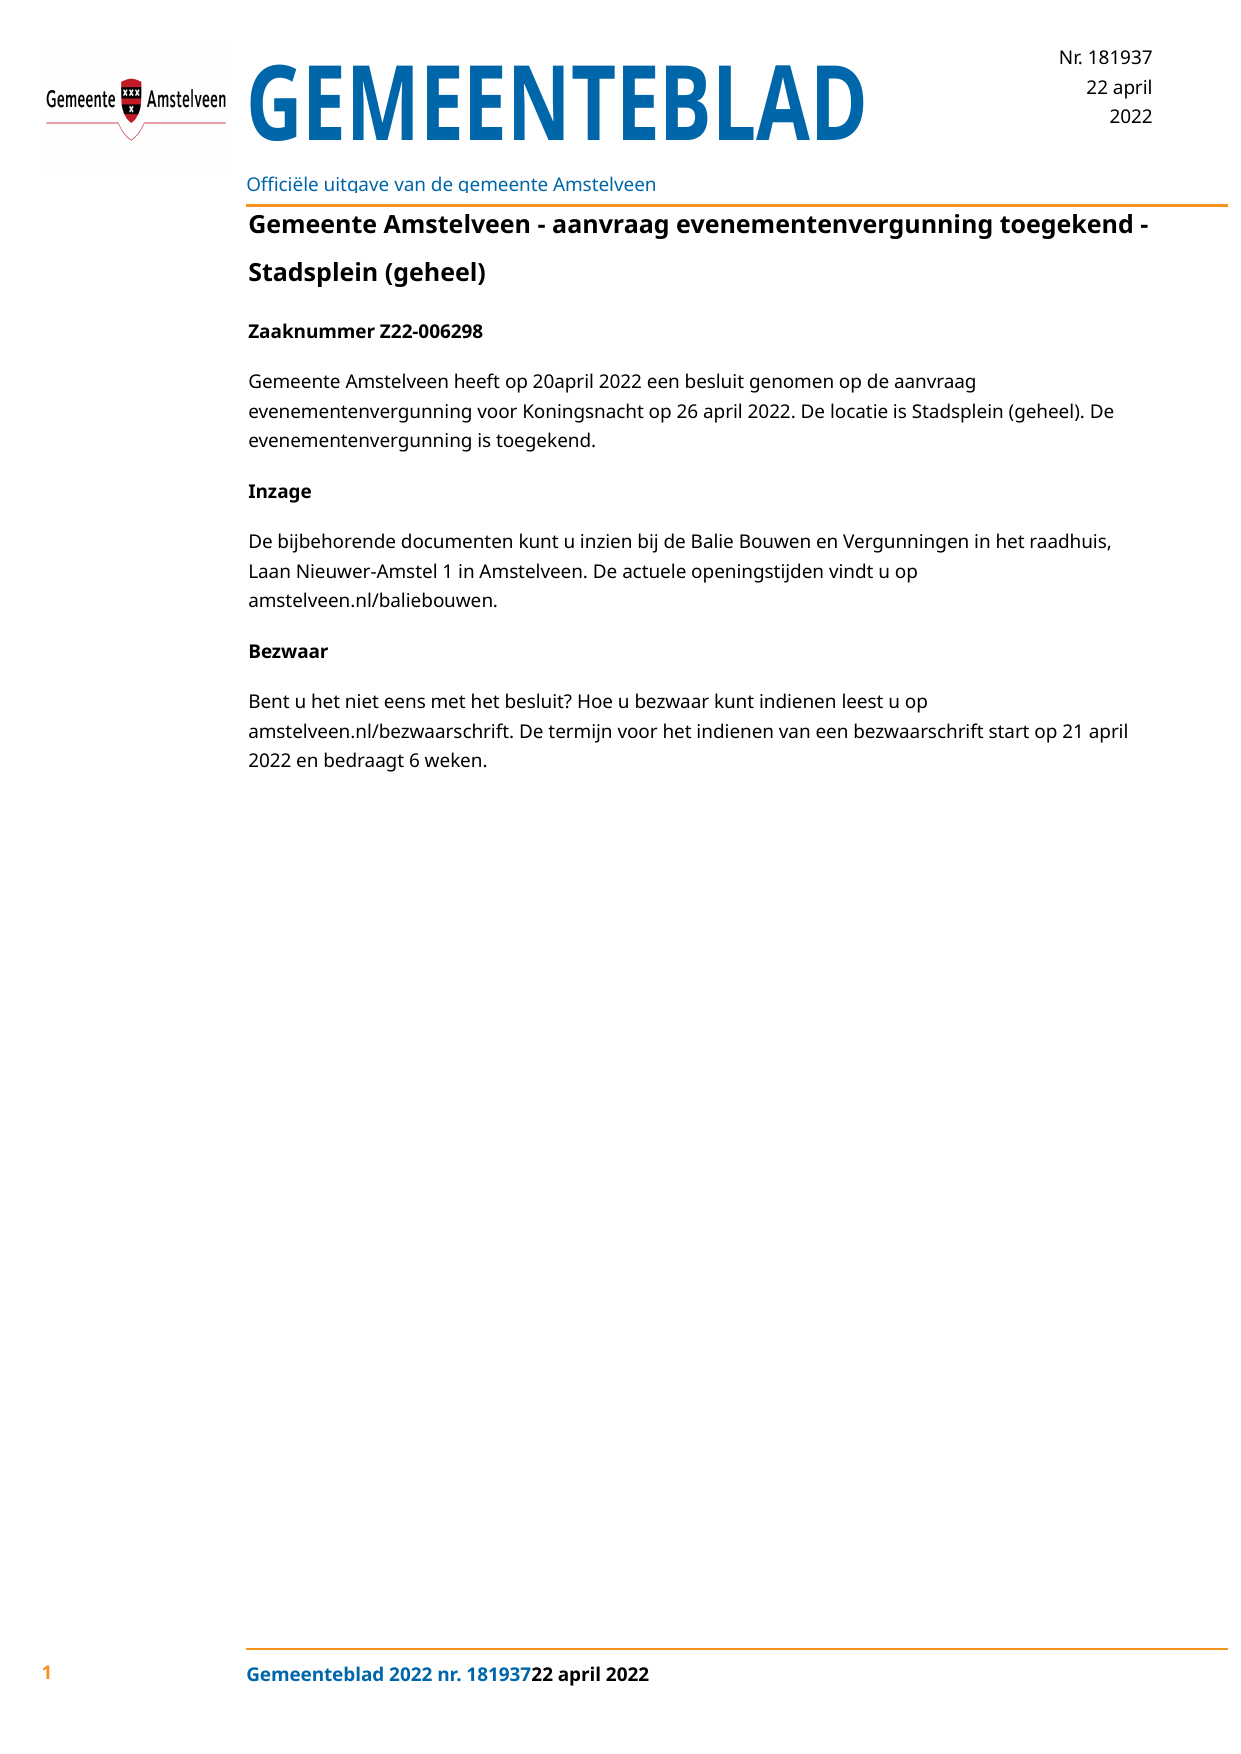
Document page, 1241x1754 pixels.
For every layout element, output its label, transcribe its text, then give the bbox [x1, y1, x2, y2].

text Gemeente Amstelveen heeft op 20april 2022 een besluit genomen op de aanvraag evenementenvergunning voor Koningsnacht op 26 april 2022. De locatie is Stadsplein (geheel). De evenementenvergunning is toegekend. [248, 368, 1152, 453]
text De bijbehorende documenten kunt u inzien bij de Balie Bouwen en Vergunningen in het raadhuis, Laan Nieuwer-Amstel 1 in Amstelveen. De actuele openingstijden vindt u op amstelveen.nl/baliebouwen. [248, 528, 1152, 613]
text Inzage [248, 478, 1152, 504]
text Zaaknummer Z22-006298 [248, 318, 1152, 344]
text Gemeente Amstelveen - aanvraag evenementenvergunning toegekend - Stadsplein (geheel) [248, 207, 1152, 288]
text Bezwaar [248, 638, 1152, 664]
text Bent u het niet eens met het besluit? Hoe u bezwaar kunt indienen leest u op amstelveen.nl/bezwaarschrift. De termijn voor het indienen van een bezwaarschrift start op 21 april 2022 en bedraagt 6 weken. [248, 688, 1152, 773]
picture [41, 47, 231, 172]
